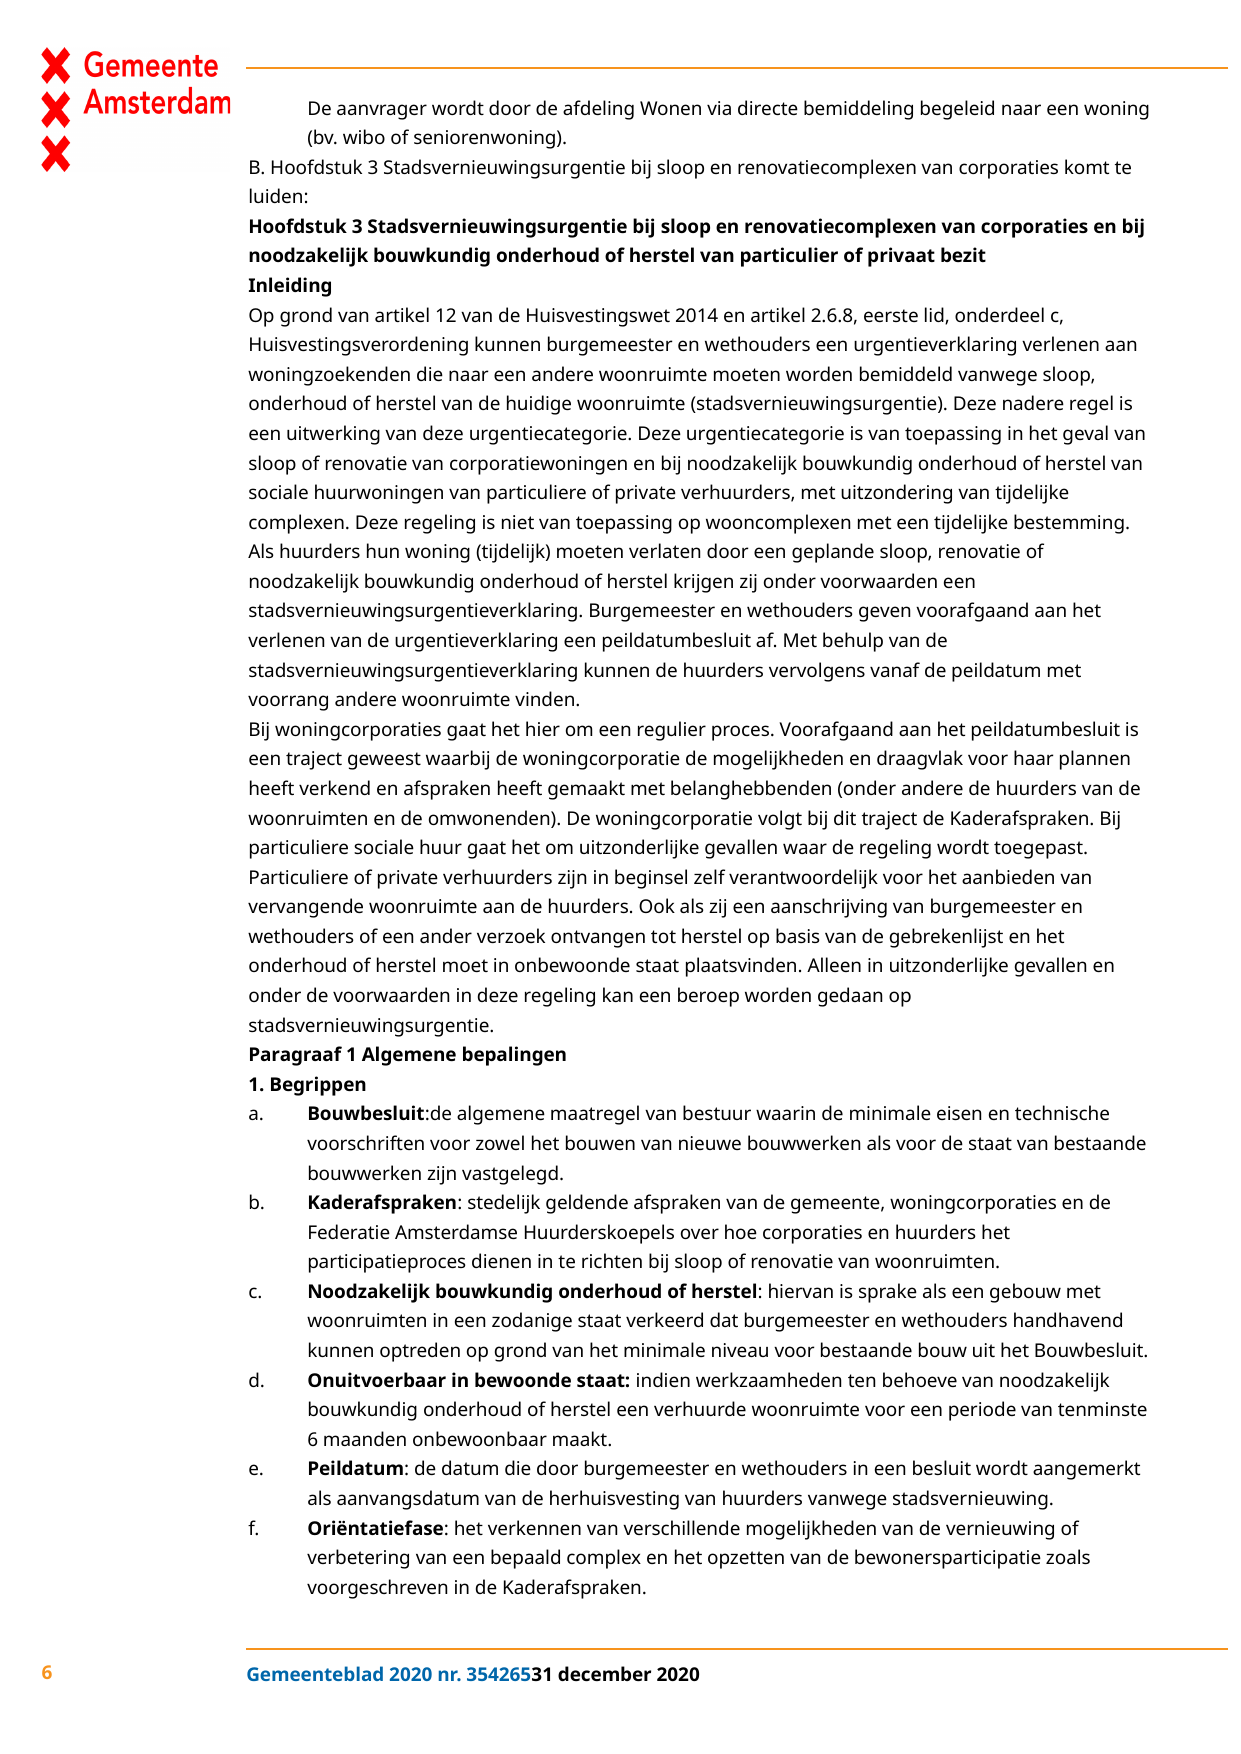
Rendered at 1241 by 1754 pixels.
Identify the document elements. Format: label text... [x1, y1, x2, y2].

list Oriëntatiefase: het verkennen van verschillende mogelijkheden van de vernieuwing of verbetering van een bepaald complex en het opzetten van de bewonersparticipatie zoals voorgeschreven in de Kaderafspraken. [248, 1515, 1152, 1600]
text Als huurders hun woning (tijdelijk) moeten verlaten door een geplande sloop, renovatie of noodzakelijk bouwkundig onderhoud of herstel krijgen zij onder voorwaarden een stadsvernieuwingsurgentieverklaring. Burgemeester en wethouders geven voorafgaand aan het verlenen van de urgentieverklaring een peildatumbesluit af. Met behulp van de stadsvernieuwingsurgentieverklaring kunnen de huurders vervolgens vanaf de peildatum met voorrang andere woonruimte vinden. [248, 538, 1152, 712]
picture [41, 47, 231, 172]
text Inleiding [248, 272, 1152, 298]
text Hoofdstuk 3 Stadsvernieuwingsurgentie bij sloop en renovatiecomplexen van corporaties en bij noodzakelijk bouwkundig onderhoud of herstel van particulier of privaat bezit [248, 213, 1152, 268]
list De aanvrager wordt door de afdeling Wonen via directe bemiddeling begeleid naar een woning (bv. wibo of seniorenwoning). [248, 95, 1152, 150]
text Paragraaf 1 Algemene bepalingen [248, 1041, 1152, 1067]
list Onuitvoerbaar in bewoonde staat: indien werkzaamheden ten behoeve van noodzakelijk bouwkundig onderhoud of herstel een verhuurde woonruimte voor een periode van tenminste 6 maanden onbewoonbaar maakt. [248, 1367, 1152, 1452]
list Noodzakelijk bouwkundig onderhoud of herstel: hiervan is sprake als een gebouw met woonruimten in een zodanige staat verkeerd dat burgemeester en wethouders handhavend kunnen optreden op grond van het minimale niveau voor bestaande bouw uit het Bouwbesluit. [248, 1278, 1152, 1363]
text Bij woningcorporaties gaat het hier om een regulier proces. Voorafgaand aan het peildatumbesluit is een traject geweest waarbij de woningcorporatie de mogelijkheden en draagvlak voor haar plannen heeft verkend en afspraken heeft gemaakt met belanghebbenden (onder andere de huurders van de woonruimten en de omwonenden). De woningcorporatie volgt bij dit traject de Kaderafspraken. Bij particuliere sociale huur gaat het om uitzonderlijke gevallen waar de regeling wordt toegepast. Particuliere of private verhuurders zijn in beginsel zelf verantwoordelijk voor het aanbieden van vervangende woonruimte aan de huurders. Ook als zij een aanschrijving van burgemeester en wethouders of een ander verzoek ontvangen tot herstel op basis van de gebrekenlijst en het onderhoud of herstel moet in onbewoonde staat plaatsvinden. Alleen in uitzonderlijke gevallen en onder de voorwaarden in deze regeling kan een beroep worden gedaan op stadsvernieuwingsurgentie. [248, 716, 1152, 1038]
text B. Hoofdstuk 3 Stadsvernieuwingsurgentie bij sloop en renovatiecomplexen van corporaties komt te luiden: [248, 154, 1152, 209]
list Kaderafspraken: stedelijk geldende afspraken van de gemeente, woningcorporaties en de Federatie Amsterdamse Huurderskoepels over hoe corporaties en huurders het participatieproces dienen in te richten bij sloop of renovatie van woonruimten. [248, 1189, 1152, 1274]
list Bouwbesluit:de algemene maatregel van bestuur waarin de minimale eisen en technische voorschriften voor zowel het bouwen van nieuwe bouwwerken als voor de staat van bestaande bouwwerken zijn vastgelegd. [248, 1101, 1152, 1186]
text Op grond van artikel 12 van de Huisvestingswet 2014 en artikel 2.6.8, eerste lid, onderdeel c, Huisvestingsverordening kunnen burgemeester en wethouders een urgentieverklaring verlenen aan woningzoekenden die naar een andere woonruimte moeten worden bemiddeld vanwege sloop, onderhoud of herstel van de huidige woonruimte (stadsvernieuwingsurgentie). Deze nadere regel is een uitwerking van deze urgentiecategorie. Deze urgentiecategorie is van toepassing in het geval van sloop of renovatie van corporatiewoningen en bij noodzakelijk bouwkundig onderhoud of herstel van sociale huurwoningen van particuliere of private verhuurders, met uitzondering van tijdelijke complexen. Deze regeling is niet van toepassing op wooncomplexen met een tijdelijke bestemming. [248, 302, 1152, 535]
list Peildatum: de datum die door burgemeester en wethouders in een besluit wordt aangemerkt als aanvangsdatum van de herhuisvesting van huurders vanwege stadsvernieuwing. [248, 1456, 1152, 1511]
text 1. Begrippen [248, 1071, 1152, 1097]
